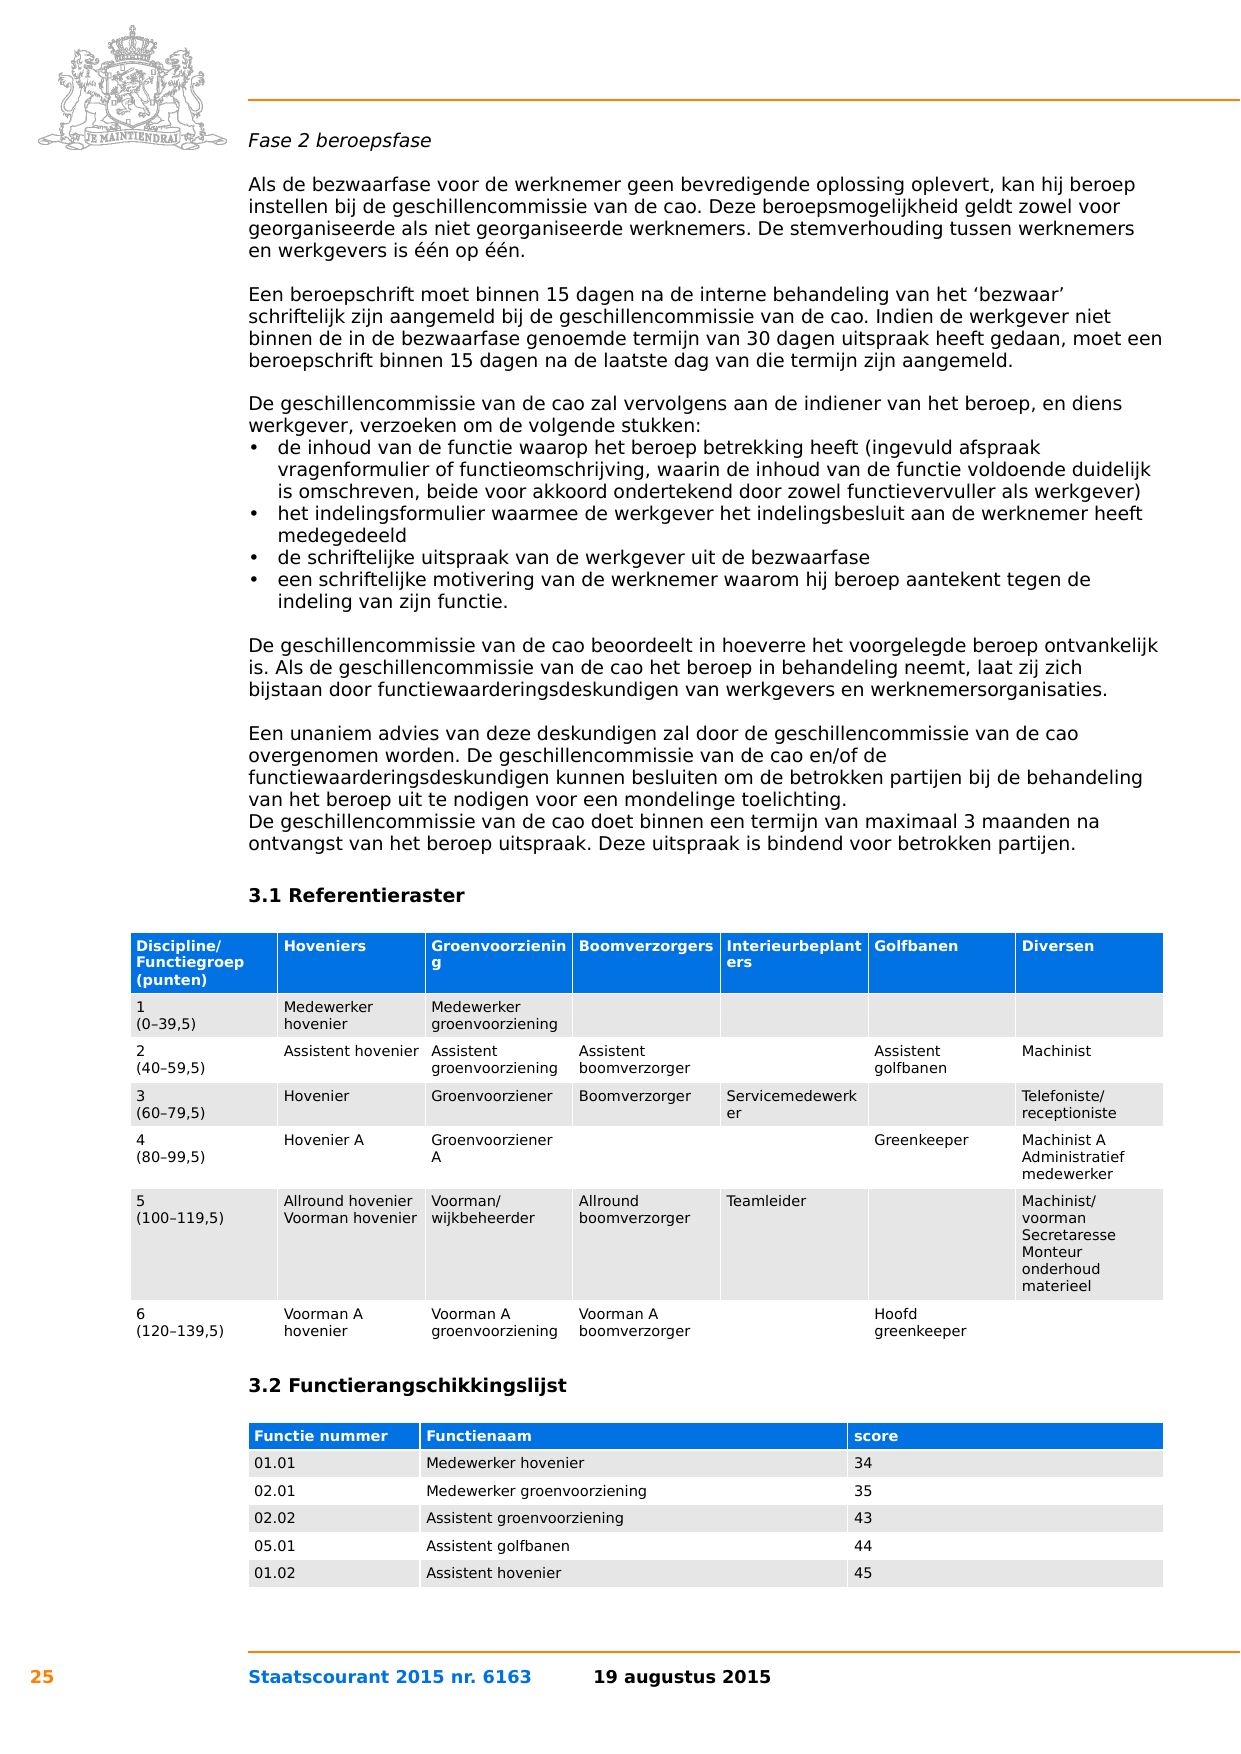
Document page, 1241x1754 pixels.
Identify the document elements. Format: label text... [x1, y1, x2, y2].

text • een schriftelijke motivering van de werknemer waarom hij beroep aantekent tegen de indeling van zijn functie. [248, 569, 1163, 613]
table_header Hoveniers [278, 933, 425, 993]
table_cell Voorman A groenvoorziening [426, 1301, 572, 1344]
picture [38, 25, 227, 150]
table_cell [1016, 1301, 1163, 1344]
table_cell 2 (40–59,5) [131, 1039, 277, 1082]
table_cell Medewerker groenvoorziening [426, 994, 572, 1037]
table_cell Hovenier [278, 1083, 425, 1126]
table_cell Assistent golfbanen [869, 1039, 1015, 1082]
table_cell [573, 994, 720, 1037]
table_header Functienaam [421, 1423, 847, 1449]
table_cell Boomverzorger [573, 1083, 720, 1126]
text De geschillencommissie van de cao zal vervolgens aan de indiener van het beroep, en diens werkgever, verzoeken om de volgende stukken: [248, 393, 1163, 437]
table_cell [573, 1127, 720, 1187]
table_cell [721, 994, 868, 1037]
table_cell Assistent golfbanen [421, 1533, 847, 1559]
table_cell 6 (120–139,5) [131, 1301, 277, 1344]
text Een unaniem advies van deze deskundigen zal door de geschillencommissie van de cao overgenomen worden. De geschillencommissie van de cao en/of de functiewaarderingsdeskundigen kunnen besluiten om de betrokken partijen bij de behandeling van het beroep uit te nodigen voor een mondelinge toelichting. [248, 723, 1163, 811]
table_cell [869, 994, 1015, 1037]
table_cell [721, 1301, 868, 1344]
table_cell [869, 1083, 1015, 1126]
table_header Boomverzorgers [573, 933, 720, 993]
table_cell Assistent boomverzorger [573, 1039, 720, 1082]
table_cell 45 [848, 1560, 1163, 1587]
table_cell Hovenier A [278, 1127, 425, 1187]
table_header Interieurbeplanters [721, 933, 868, 993]
table_cell 05.01 [249, 1533, 419, 1559]
table_cell 1 (0–39,5) [131, 994, 277, 1037]
table_cell Medewerker hovenier [421, 1451, 847, 1477]
table_cell Assistent hovenier [421, 1560, 847, 1587]
text De geschillencommissie van de cao doet binnen een termijn van maximaal 3 maanden na ontvangst van het beroep uitspraak. Deze uitspraak is bindend voor betrokken partijen. [248, 811, 1163, 855]
table_header Golfbanen [869, 933, 1015, 993]
subtitle 3.1 Referentieraster [248, 885, 1163, 907]
table_cell Groenvoorziener A [426, 1127, 572, 1187]
subtitle 3.2 Functierangschikkingslijst [248, 1375, 1163, 1397]
table_header Discipline/ Functiegroep (punten) [131, 933, 277, 993]
table_cell Allround boomverzorger [573, 1189, 720, 1300]
table_cell Assistent hovenier [278, 1039, 425, 1082]
table_cell Machinist/voorman Secretaresse Monteur onderhoud materieel [1016, 1189, 1163, 1300]
text • het indelingsformulier waarmee de werkgever het indelingsbesluit aan de werknemer heeft medegedeeld [248, 503, 1163, 547]
table_cell Voorman A hovenier [278, 1301, 425, 1344]
table_cell 34 [848, 1451, 1163, 1477]
table_cell 02.02 [249, 1505, 419, 1532]
table_cell [869, 1189, 1015, 1300]
table_cell [1016, 994, 1163, 1037]
table_header score [848, 1423, 1163, 1449]
table_cell 01.02 [249, 1560, 419, 1587]
text • de inhoud van de functie waarop het beroep betrekking heeft (ingevuld afspraak vragenformulier of functieomschrijving, waarin de inhoud van de functie voldoende duidelijk is omschreven, beide voor akkoord ondertekend door zowel functievervuller als werkgever) [248, 437, 1163, 503]
table_cell Groenvoorziener [426, 1083, 572, 1126]
table_cell 5 (100–119,5) [131, 1189, 277, 1300]
table_cell 35 [848, 1478, 1163, 1504]
table_cell Machinist [1016, 1039, 1163, 1082]
table_cell Teamleider [721, 1189, 868, 1300]
table_cell Voorman A boomverzorger [573, 1301, 720, 1344]
table_cell Medewerker groenvoorziening [421, 1478, 847, 1504]
table_header Functie nummer [249, 1423, 419, 1449]
table_cell [721, 1127, 868, 1187]
table_cell Allround hovenier Voorman hovenier [278, 1189, 425, 1300]
table_cell Voorman/wijkbeheerder [426, 1189, 572, 1300]
table_cell Greenkeeper [869, 1127, 1015, 1187]
text • de schriftelijke uitspraak van de werkgever uit de bezwaarfase [248, 547, 1163, 569]
table_cell Machinist A Administratief medewerker [1016, 1127, 1163, 1187]
table_cell 02.01 [249, 1478, 419, 1504]
table_cell 01.01 [249, 1451, 419, 1477]
table_cell 43 [848, 1505, 1163, 1532]
text Als de bezwaarfase voor de werknemer geen bevredigende oplossing oplevert, kan hij beroep instellen bij de geschillencommissie van de cao. Deze beroepsmogelijkheid geldt zowel voor georganiseerde als niet georganiseerde werknemers. De stemverhouding tussen werknemers en werkgevers is één op één. [248, 174, 1163, 262]
text Een beroepschrift moet binnen 15 dagen na de interne behandeling van het ‘bezwaar’ schriftelijk zijn aangemeld bij de geschillencommissie van de cao. Indien de werkgever niet binnen de in de bezwaarfase genoemde termijn van 30 dagen uitspraak heeft gedaan, moet een beroepschrift binnen 15 dagen na de laatste dag van die termijn zijn aangemeld. [248, 283, 1163, 371]
table_cell Servicemedewerker [721, 1083, 868, 1126]
table_cell Medewerker hovenier [278, 994, 425, 1037]
table_header Diversen [1016, 933, 1163, 993]
table_cell 3 (60–79,5) [131, 1083, 277, 1126]
table_cell 44 [848, 1533, 1163, 1559]
table_cell Hoofd greenkeeper [869, 1301, 1015, 1344]
subtitle Fase 2 beroepsfase [248, 130, 1163, 152]
table_header Groenvoorziening [426, 933, 572, 993]
table_cell Telefoniste/receptioniste [1016, 1083, 1163, 1126]
table_cell Assistent groenvoorziening [426, 1039, 572, 1082]
table_cell Assistent groenvoorziening [421, 1505, 847, 1532]
table_cell 4 (80–99,5) [131, 1127, 277, 1187]
text De geschillencommissie van de cao beoordeelt in hoeverre het voorgelegde beroep ontvankelijk is. Als de geschillencommissie van de cao het beroep in behandeling neemt, laat zij zich bijstaan door functiewaarderingsdeskundigen van werkgevers en werknemersorganisaties. [248, 635, 1163, 701]
table_cell [721, 1039, 868, 1082]
